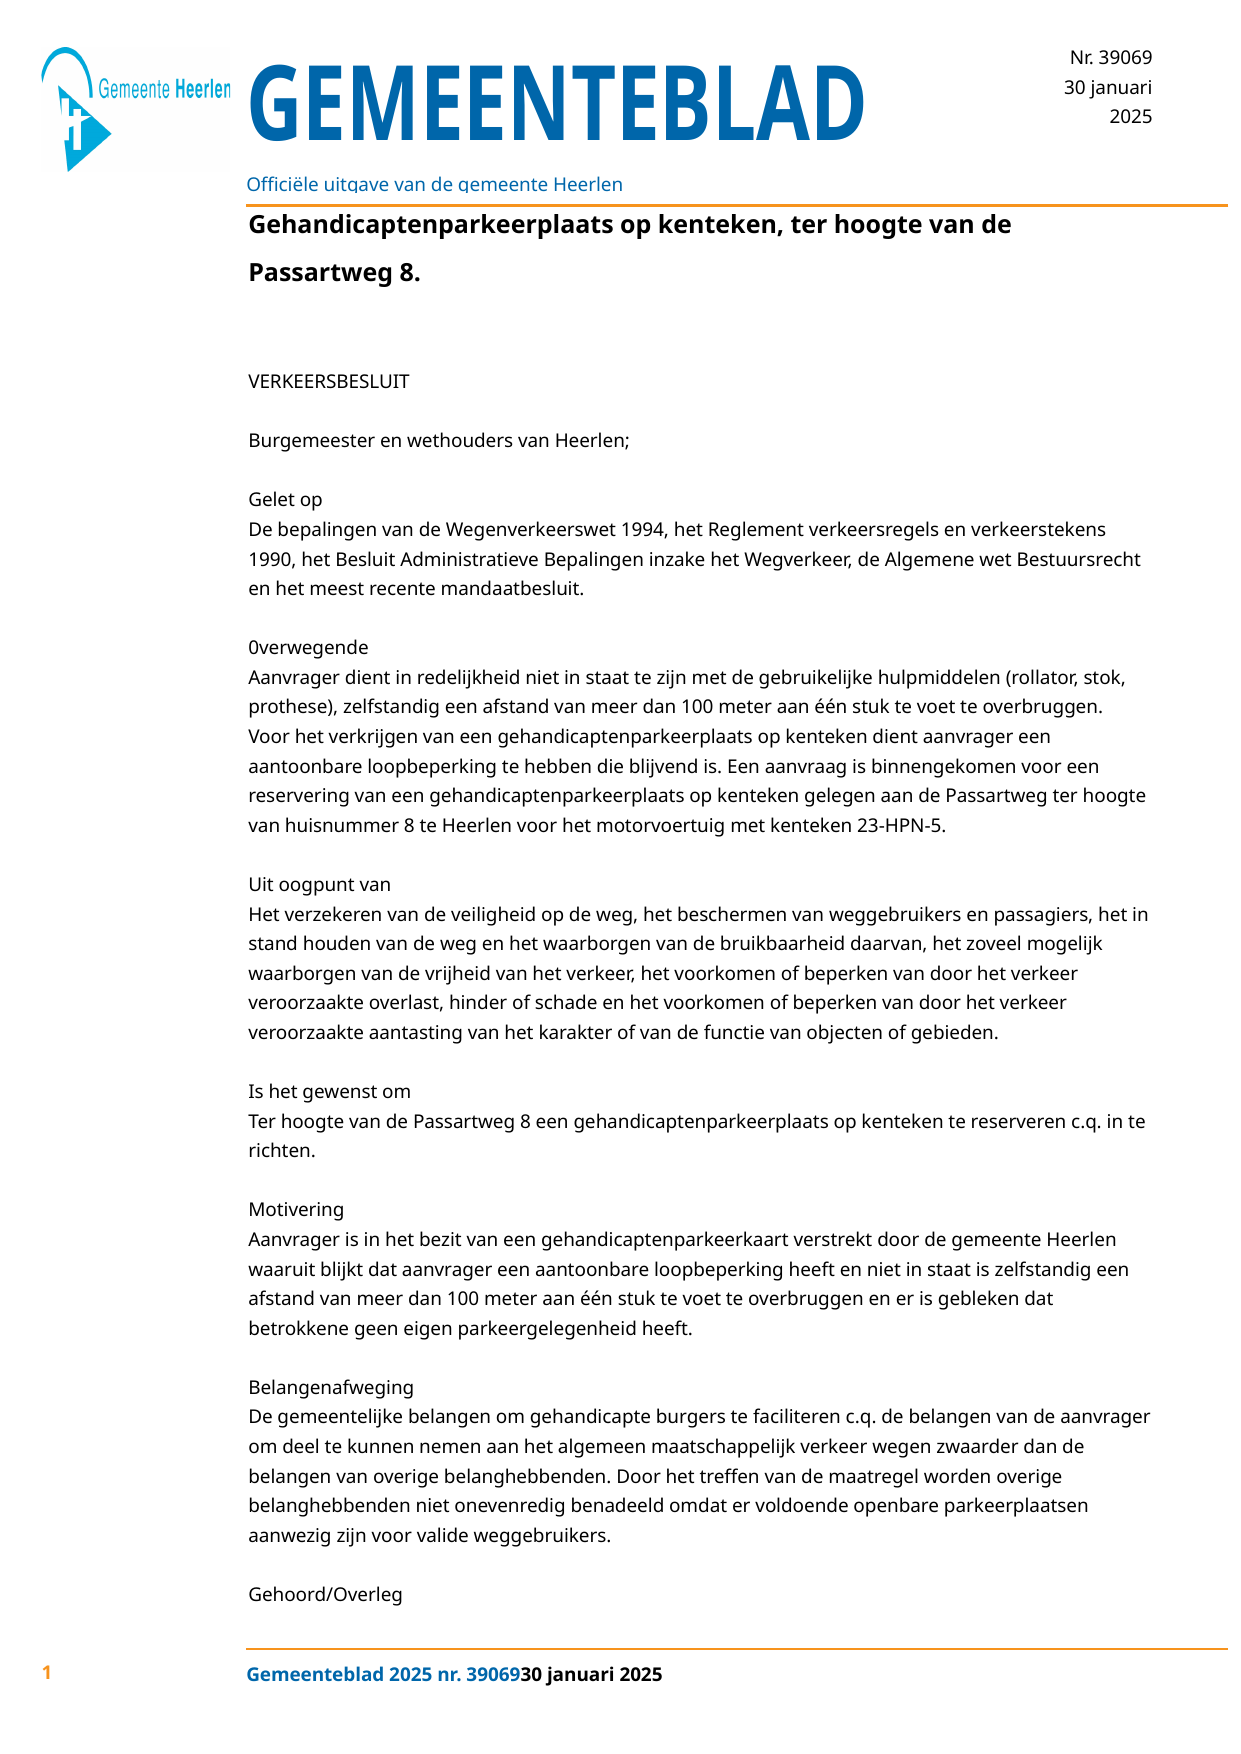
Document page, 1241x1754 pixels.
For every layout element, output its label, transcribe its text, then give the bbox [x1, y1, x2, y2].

text Motivering [248, 1197, 1152, 1222]
text Burgemeester en wethouders van Heerlen; [248, 427, 1152, 453]
text De bepalingen van de Wegenverkeerswet 1994, het Reglement verkeersregels en verkeerstekens 1990, het Besluit Administratieve Bepalingen inzake het Wegverkeer, de Algemene wet Bestuursrecht en het meest recente mandaatbesluit. [248, 516, 1152, 601]
text Is het gewenst om [248, 1078, 1152, 1104]
text Aanvrager dient in redelijkheid niet in staat te zijn met de gebruikelijke hulpmiddelen (rollator, stok, prothese), zelfstandig een afstand van meer dan 100 meter aan één stuk te voet te overbruggen. [248, 664, 1152, 719]
text De gemeentelijke belangen om gehandicapte burgers te faciliteren c.q. de belangen van de aanvrager om deel te kunnen nemen aan het algemeen maatschappelijk verkeer wegen zwaarder dan de belangen van overige belanghebbenden. Door het treffen van de maatregel worden overige belanghebbenden niet onevenredig benadeeld omdat er voldoende openbare parkeerplaatsen aanwezig zijn voor valide weggebruikers. [248, 1404, 1152, 1548]
text Gehoord/Overleg [248, 1581, 1152, 1607]
text VERKEERSBESLUIT [248, 368, 1152, 394]
text Uit oogpunt van [248, 871, 1152, 897]
picture [41, 47, 59, 70]
text Gelet op [248, 487, 1152, 512]
text Ter hoogte van de Passartweg 8 een gehandicaptenparkeerplaats op kenteken te reserveren c.q. in te richten. [248, 1108, 1152, 1163]
text Het verzekeren van de veiligheid op de weg, het beschermen van weggebruikers en passagiers, het in stand houden van de weg en het waarborgen van de bruikbaarheid daarvan, het zoveel mogelijk waarborgen van de vrijheid van het verkeer, het voorkomen of beperken van door het verkeer veroorzaakte overlast, hinder of schade en het voorkomen of beperken van door het verkeer veroorzaakte aantasting van het karakter of van de functie van objecten of gebieden. [248, 901, 1152, 1045]
text Aanvrager is in het bezit van een gehandicaptenparkeerkaart verstrekt door de gemeente Heerlen waaruit blijkt dat aanvrager een aantoonbare loopbeperking heeft en niet in staat is zelfstandig een afstand van meer dan 100 meter aan één stuk te voet te overbruggen en er is gebleken dat betrokkene geen eigen parkeergelegenheid heeft. [248, 1226, 1152, 1341]
text Voor het verkrijgen van een gehandicaptenparkeerplaats op kenteken dient aanvrager een aantoonbare loopbeperking te hebben die blijvend is. Een aanvraag is binnengekomen voor een reservering van een gehandicaptenparkeerplaats op kenteken gelegen aan de Passartweg ter hoogte van huisnummer 8 te Heerlen voor het motorvoertuig met kenteken 23-HPN-5. [248, 723, 1152, 838]
picture [41, 47, 231, 172]
text Gehandicaptenparkeerplaats op kenteken, ter hoogte van de Passartweg 8. [248, 207, 1152, 288]
text 0verwegende [248, 634, 1152, 660]
text Belangenafweging [248, 1374, 1152, 1400]
